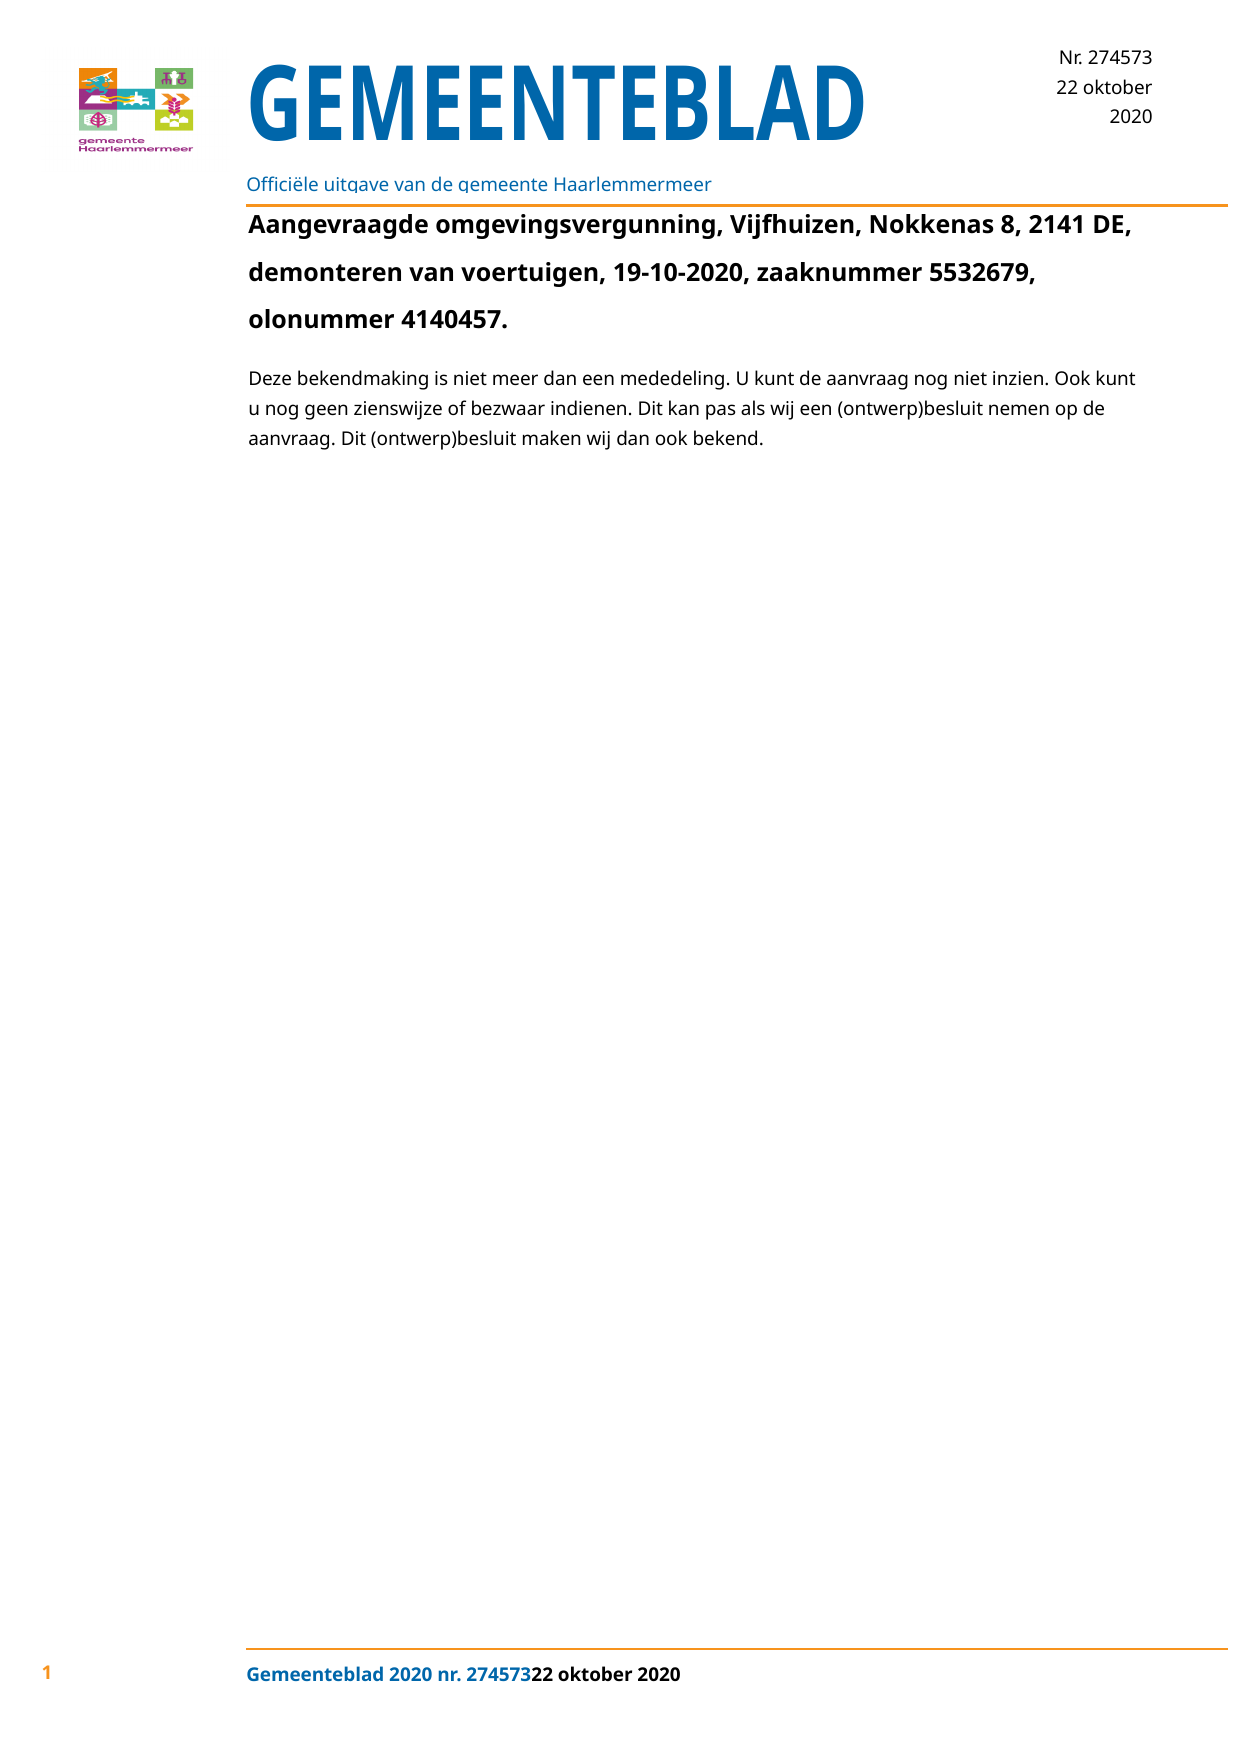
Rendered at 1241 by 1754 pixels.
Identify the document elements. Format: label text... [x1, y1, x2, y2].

text Deze bekendmaking is niet meer dan een mededeling. U kunt de aanvraag nog niet inzien. Ook kunt u nog geen zienswijze of bezwaar indienen. Dit kan pas als wij een (ontwerp)besluit nemen op de aanvraag. Dit (ontwerp)besluit maken wij dan ook bekend. [248, 366, 1152, 450]
picture [41, 47, 231, 172]
text Aangevraagde omgevingsvergunning, Vijfhuizen, Nokkenas 8, 2141 DE, demonteren van voertuigen, 19-10-2020, zaaknummer 5532679, olonummer 4140457. [248, 207, 1152, 336]
